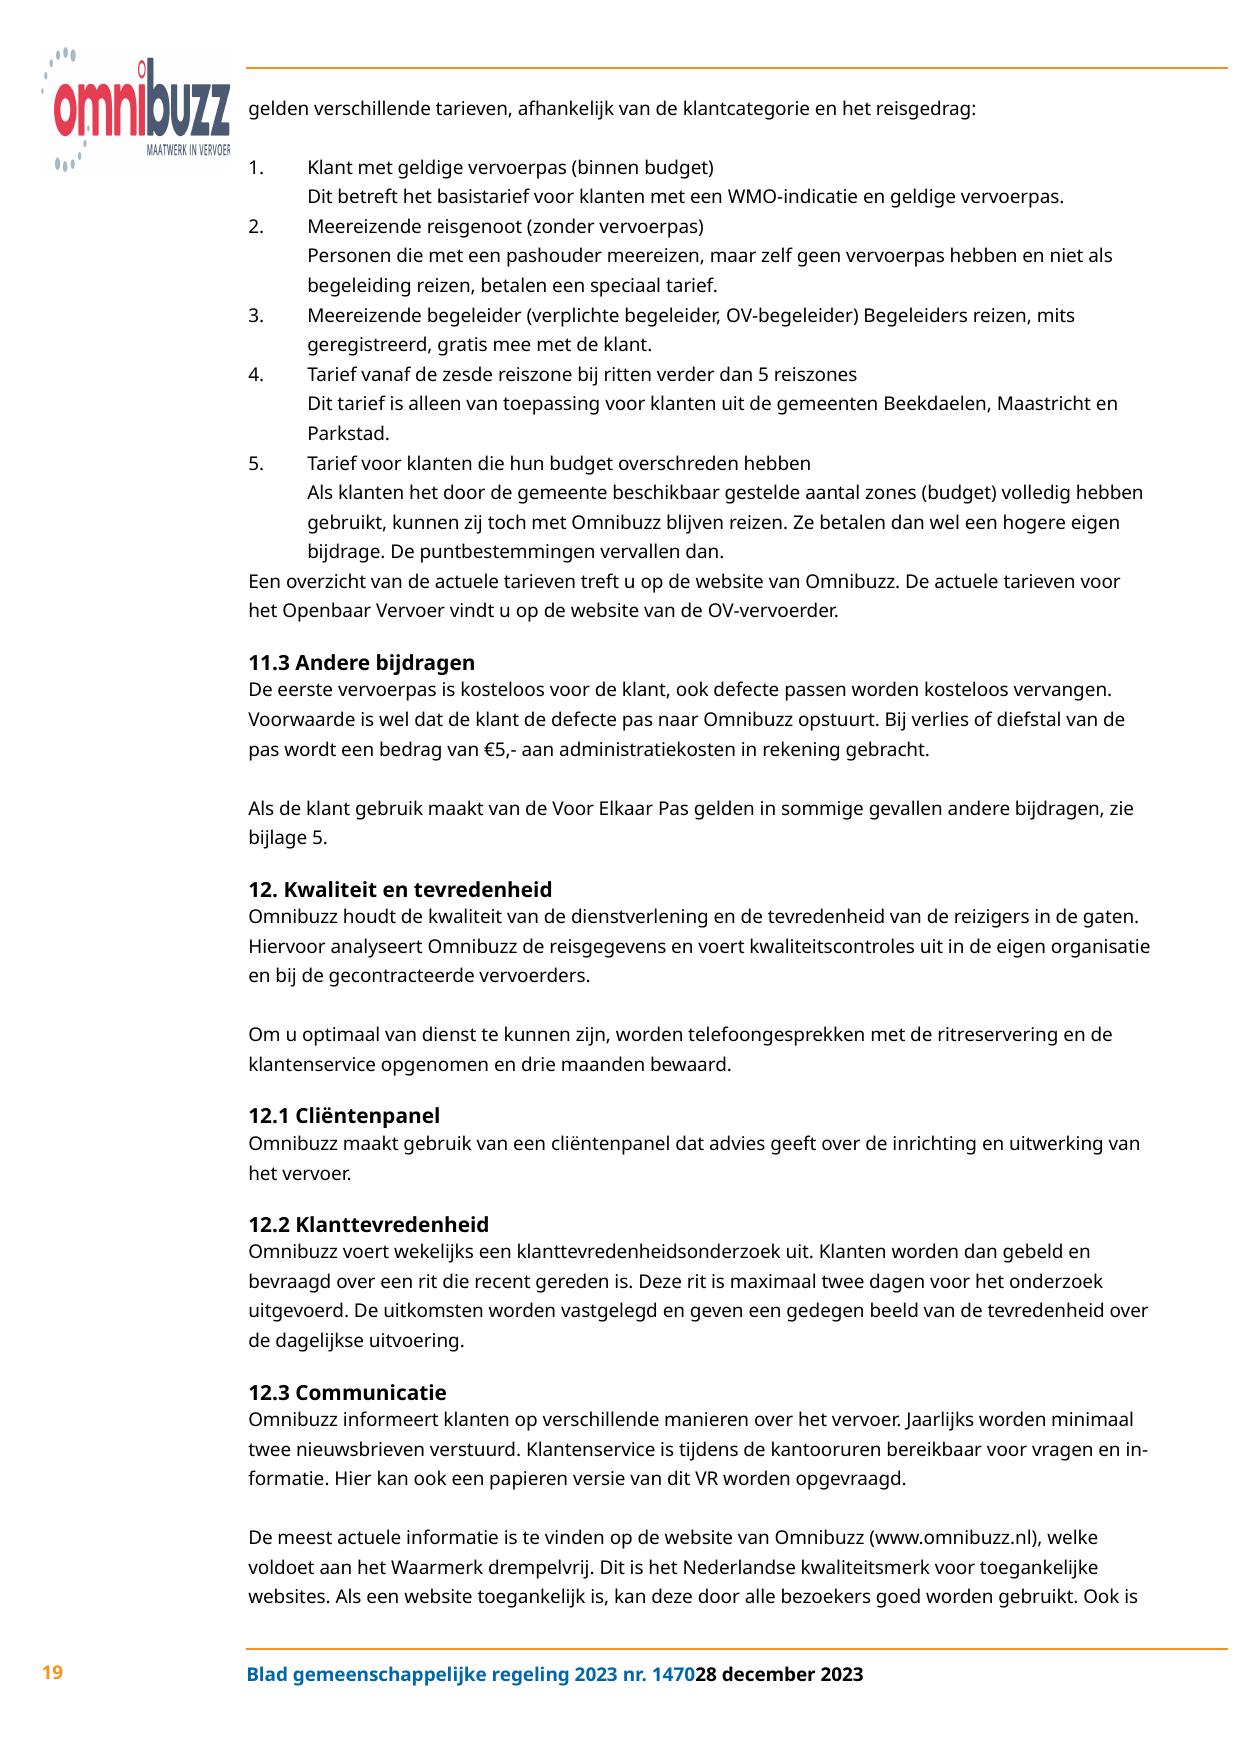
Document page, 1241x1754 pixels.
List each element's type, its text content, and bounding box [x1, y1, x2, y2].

text De eerste vervoerpas is kosteloos voor de klant, ook defecte passen worden kosteloos vervangen. Voorwaarde is wel dat de klant de defecte pas naar Omnibuzz opstuurt. Bij verlies of diefstal van de pas wordt een bedrag van €5,- aan administratiekosten in rekening gebracht. [248, 677, 1152, 761]
text gelden verschillende tarieven, afhankelijk van de klantcategorie en het reisgedrag: [248, 95, 1152, 121]
text Omnibuzz voert wekelijks een klanttevredenheidsonderzoek uit. Klanten worden dan gebeld en bevraagd over een rit die recent gereden is. Deze rit is maximaal twee dagen voor het onderzoek uitgevoerd. De uitkomsten worden vastgelegd en geven een gedegen beeld van de tevredenheid over de dagelijkse uitvoering. [248, 1238, 1152, 1353]
text De meest actuele informatie is te vinden op de website van Omnibuzz (www.omnibuzz.nl), welke voldoet aan het Waarmerk drempelvrij. Dit is het Nederlandse kwaliteitsmerk voor toegankelijke websites. Als een website toegankelijk is, kan deze door alle bezoekers goed worden gebruikt. Ook is [248, 1524, 1152, 1609]
list Dit tarief is alleen van toepassing voor klanten uit de gemeenten Beekdaelen, Maastricht en Parkstad. [248, 391, 1152, 446]
text Als de klant gebruik maakt van de Voor Elkaar Pas gelden in sommige gevallen andere bijdragen, zie bijlage 5. [248, 795, 1152, 850]
list Meereizende begeleider (verplichte begeleider, OV-begeleider) Begeleiders reizen, mits geregistreerd, gratis mee met de klant. [248, 302, 1152, 357]
text 12. Kwaliteit en tevredenheid [248, 875, 1152, 903]
picture [41, 47, 231, 172]
text 12.3 Communicatie [248, 1378, 1152, 1406]
text Omnibuzz maakt gebruik van een cliëntenpanel dat advies geeft over de inrichting en uitwerking van het vervoer. [248, 1130, 1152, 1185]
list Personen die met een pashouder meereizen, maar zelf geen vervoerpas hebben en niet als begeleiding reizen, betalen een speciaal tarief. [248, 243, 1152, 298]
text 12.2 Klanttevredenheid [248, 1210, 1152, 1238]
text Omnibuzz informeert klanten op verschillende manieren over het vervoer. Jaarlijks worden minimaal twee nieuwsbrieven verstuurd. Klantenservice is tijdens de kantooruren bereikbaar voor vragen en in- formatie. Hier kan ook een papieren versie van dit VR worden opgevraagd. [248, 1406, 1152, 1491]
text Om u optimaal van dienst te kunnen zijn, worden telefoongesprekken met de ritreservering en de klantenservice opgenomen en drie maanden bewaard. [248, 1022, 1152, 1077]
list Tarief voor klanten die hun budget overschreden hebben [248, 450, 1152, 476]
list Dit betreft het basistarief voor klanten met een WMO-indicatie en geldige vervoerpas. [248, 183, 1152, 209]
list Klant met geldige vervoerpas (binnen budget) [248, 154, 1152, 180]
list Als klanten het door de gemeente beschikbaar gestelde aantal zones (budget) volledig hebben gebruikt, kunnen zij toch met Omnibuzz blijven reizen. Ze betalen dan wel een hogere eigen bijdrage. De puntbestemmingen vervallen dan. [248, 479, 1152, 564]
list Tarief vanaf de zesde reiszone bij ritten verder dan 5 reiszones [248, 361, 1152, 387]
list Meereizende reisgenoot (zonder vervoerpas) [248, 213, 1152, 239]
text 12.1 Cliëntenpanel [248, 1102, 1152, 1130]
text Een overzicht van de actuele tarieven treft u op de website van Omnibuzz. De actuele tarieven voor het Openbaar Vervoer vindt u op de website van de OV-vervoerder. [248, 568, 1152, 623]
text Omnibuzz houdt de kwaliteit van de dienstverlening en de tevredenheid van de reizigers in de gaten. Hiervoor analyseert Omnibuzz de reisgegevens en voert kwaliteitscontroles uit in de eigen organisatie en bij de gecontracteerde vervoerders. [248, 903, 1152, 988]
text 11.3 Andere bijdragen [248, 648, 1152, 677]
